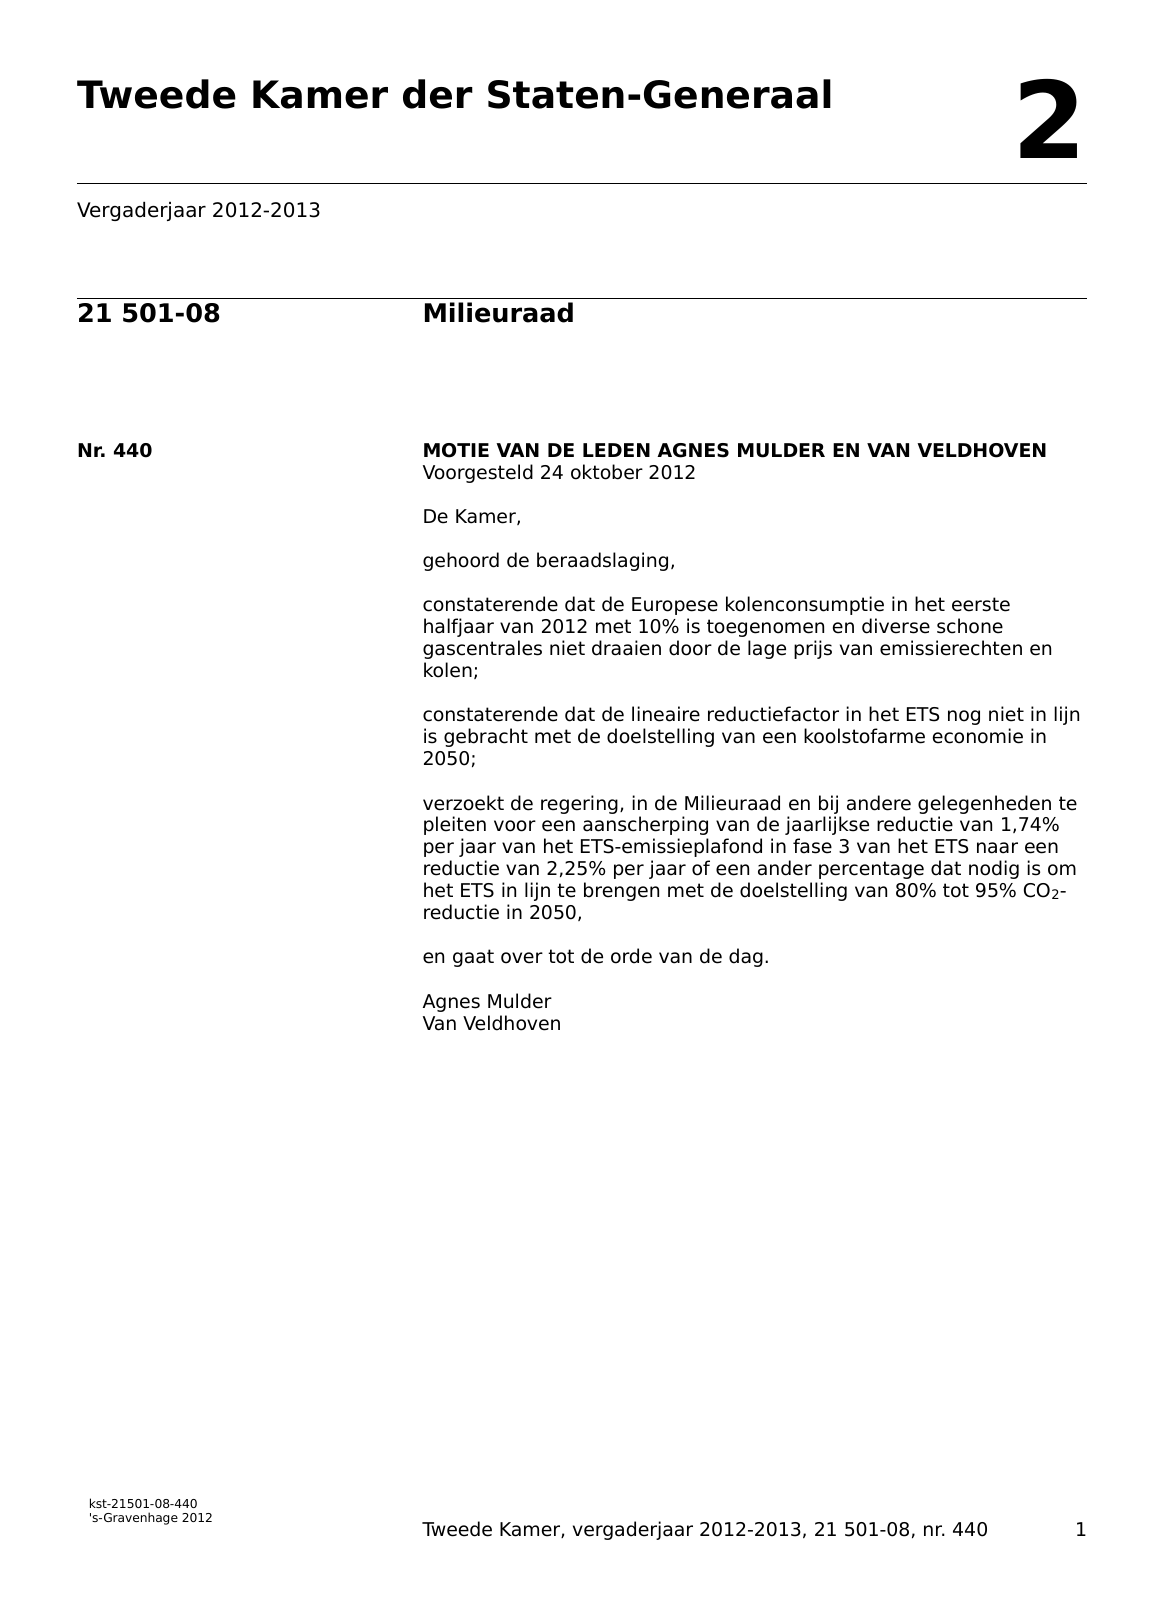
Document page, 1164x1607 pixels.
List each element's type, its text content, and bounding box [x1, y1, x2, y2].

table_cell Vergaderjaar 2012-2013 [77, 184, 1087, 298]
text De Kamer, [422, 506, 1087, 528]
text verzoekt de regering, in de Milieuraad en bij andere gelegenheden te pleiten voor een aanscherping van de jaarlijkse reductie van 1,74% per jaar van het ETS-emissieplafond in fase 3 van het ETS naar een reductie van 2,25% per jaar of een ander percentage dat nodig is om het ETS in lijn te brengen met de doelstelling van 80% tot 95% CO2-reductie in 2050, [422, 792, 1087, 924]
text constaterende dat de lineaire reductiefactor in het ETS nog niet in lijn is gebracht met de doelstelling van een koolstofarme economie in 2050; [422, 704, 1087, 770]
text 's-Gravenhage 2012 [88, 1511, 323, 1525]
table_header Tweede Kamer der Staten-Generaal [77, 59, 886, 183]
table_header 2 [886, 59, 1087, 183]
text Agnes Mulder [422, 991, 1087, 1013]
subtitle Nr. 440 MOTIE VAN DE LEDEN AGNES MULDER EN VAN VELDHOVEN [77, 440, 1087, 462]
text gehoord de beraadslaging, [422, 550, 1087, 572]
text en gaat over tot de orde van de dag. [422, 946, 1087, 968]
text kst-21501-08-440 [88, 1497, 323, 1511]
text Voorgesteld 24 oktober 2012 [422, 462, 1087, 484]
text Van Veldhoven [422, 1013, 1087, 1034]
subtitle 21 501-08 Milieuraad [77, 299, 1087, 329]
text constaterende dat de Europese kolenconsumptie in het eerste halfjaar van 2012 met 10% is toegenomen en diverse schone gascentrales niet draaien door de lage prijs van emissierechten en kolen; [422, 594, 1087, 682]
